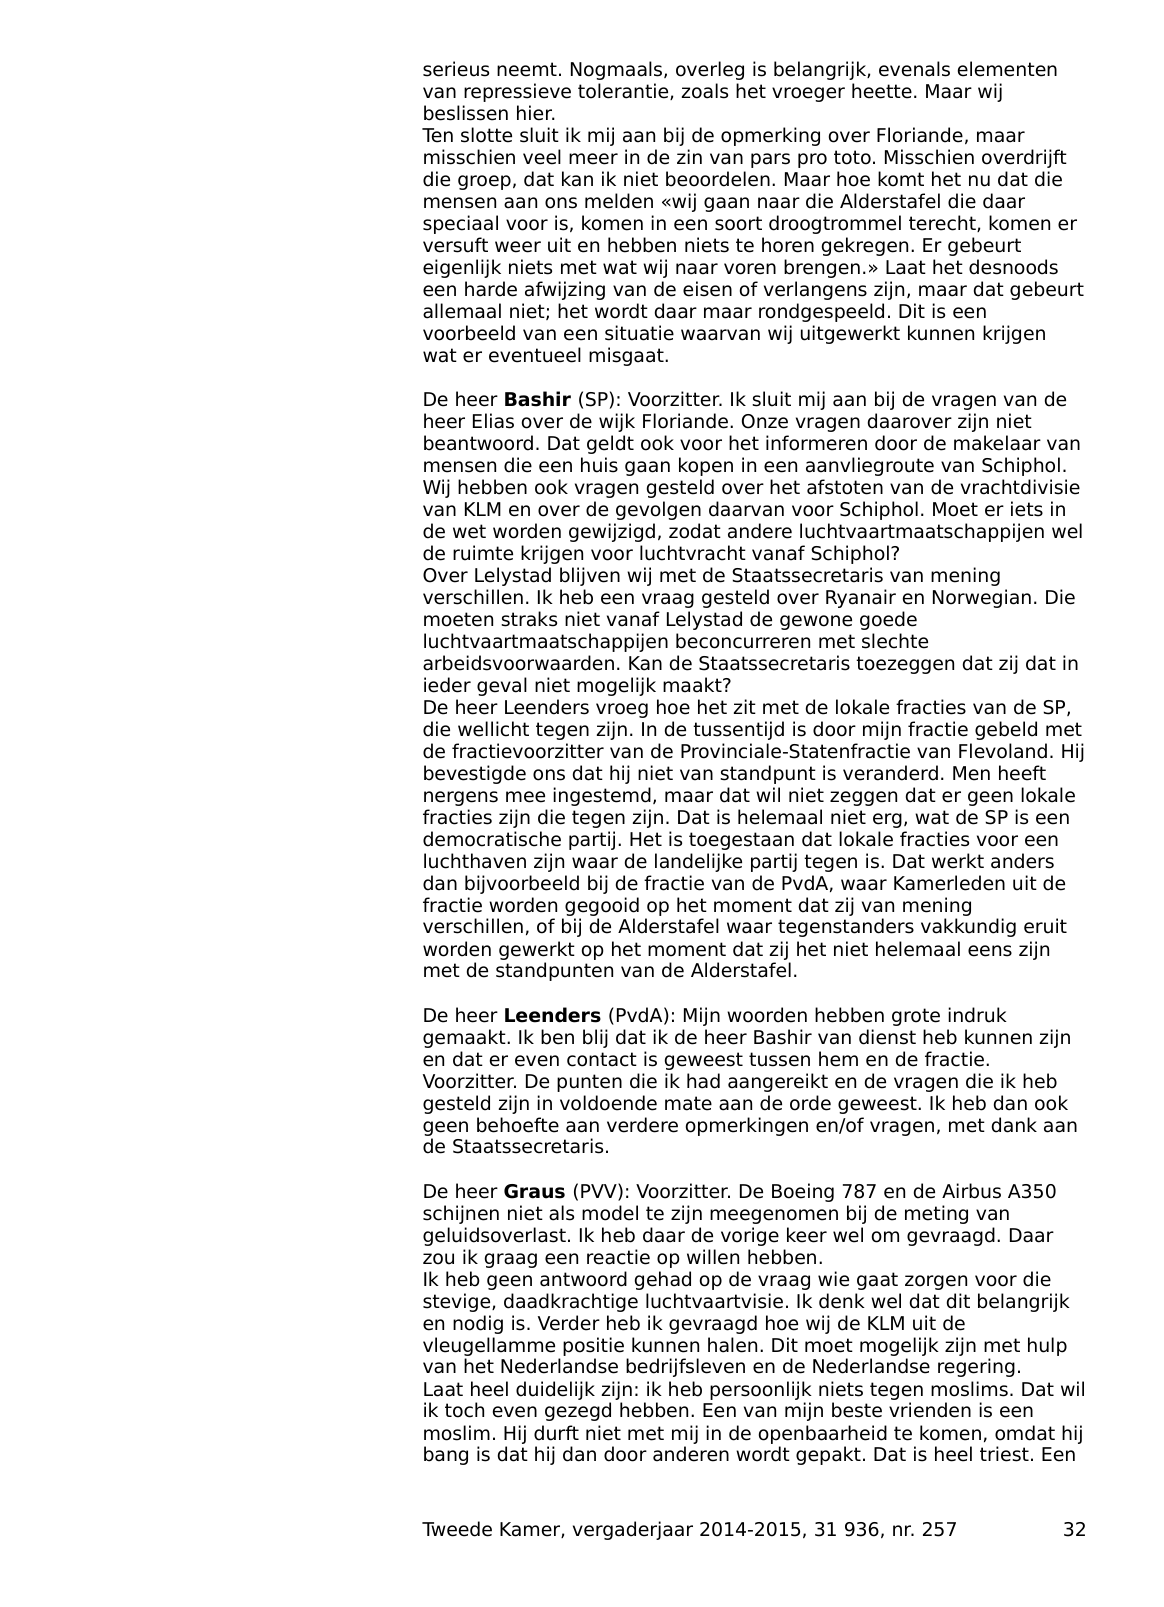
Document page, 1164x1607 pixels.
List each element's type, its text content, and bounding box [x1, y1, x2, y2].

text Laat heel duidelijk zijn: ik heb persoonlijk niets tegen moslims. Dat wil ik toch even gezegd hebben. Een van mijn beste vrienden is een moslim. Hij durft niet met mij in de openbaarheid te komen, omdat hij bang is dat hij dan door anderen wordt gepakt. Dat is heel triest. Een [422, 1378, 1087, 1466]
text serieus neemt. Nogmaals, overleg is belangrijk, evenals elementen van repressieve tolerantie, zoals het vroeger heette. Maar wij beslissen hier. [422, 59, 1087, 125]
text De heer Bashir (SP): Voorzitter. Ik sluit mij aan bij de vragen van de heer Elias over de wijk Floriande. Onze vragen daarover zijn niet beantwoord. Dat geldt ook voor het informeren door de makelaar van mensen die een huis gaan kopen in een aanvliegroute van Schiphol. [422, 389, 1087, 477]
text De heer Graus (PVV): Voorzitter. De Boeing 787 en de Airbus A350 schijnen niet als model te zijn meegenomen bij de meting van geluidsoverlast. Ik heb daar de vorige keer wel om gevraagd. Daar zou ik graag een reactie op willen hebben. [422, 1181, 1087, 1268]
text Ik heb geen antwoord gehad op de vraag wie gaat zorgen voor die stevige, daadkrachtige luchtvaartvisie. Ik denk wel dat dit belangrijk en nodig is. Verder heb ik gevraagd hoe wij de KLM uit de vleugellamme positie kunnen halen. Dit moet mogelijk zijn met hulp van het Nederlandse bedrijfsleven en de Nederlandse regering. [422, 1268, 1087, 1378]
text Wij hebben ook vragen gesteld over het afstoten van de vrachtdivisie van KLM en over de gevolgen daarvan voor Schiphol. Moet er iets in de wet worden gewijzigd, zodat andere luchtvaartmaatschappijen wel de ruimte krijgen voor luchtvracht vanaf Schiphol? [422, 477, 1087, 565]
text Voorzitter. De punten die ik had aangereikt en de vragen die ik heb gesteld zijn in voldoende mate aan de orde geweest. Ik heb dan ook geen behoefte aan verdere opmerkingen en/of vragen, met dank aan de Staatssecretaris. [422, 1071, 1087, 1158]
text De heer Leenders (PvdA): Mijn woorden hebben grote indruk gemaakt. Ik ben blij dat ik de heer Bashir van dienst heb kunnen zijn en dat er even contact is geweest tussen hem en de fractie. [422, 1004, 1087, 1071]
text Ten slotte sluit ik mij aan bij de opmerking over Floriande, maar misschien veel meer in de zin van pars pro toto. Misschien overdrijft die groep, dat kan ik niet beoordelen. Maar hoe komt het nu dat die mensen aan ons melden «wij gaan naar die Alderstafel die daar speciaal voor is, komen in een soort droogtrommel terecht, komen er versuft weer uit en hebben niets te horen gekregen. Er gebeurt eigenlijk niets met wat wij naar voren brengen.» Laat het desnoods een harde afwijzing van de eisen of verlangens zijn, maar dat gebeurt allemaal niet; het wordt daar maar rondgespeeld. Dit is een voorbeeld van een situatie waarvan wij uitgewerkt kunnen krijgen wat er eventueel misgaat. [422, 125, 1087, 367]
text Over Lelystad blijven wij met de Staatssecretaris van mening verschillen. Ik heb een vraag gesteld over Ryanair en Norwegian. Die moeten straks niet vanaf Lelystad de gewone goede luchtvaartmaatschappijen beconcurreren met slechte arbeidsvoorwaarden. Kan de Staatssecretaris toezeggen dat zij dat in ieder geval niet mogelijk maakt? [422, 565, 1087, 697]
text De heer Leenders vroeg hoe het zit met de lokale fracties van de SP, die wellicht tegen zijn. In de tussentijd is door mijn fractie gebeld met de fractievoorzitter van de Provinciale-Statenfractie van Flevoland. Hij bevestigde ons dat hij niet van standpunt is veranderd. Men heeft nergens mee ingestemd, maar dat wil niet zeggen dat er geen lokale fracties zijn die tegen zijn. Dat is helemaal niet erg, wat de SP is een democratische partij. Het is toegestaan dat lokale fracties voor een luchthaven zijn waar de landelijke partij tegen is. Dat werkt anders dan bijvoorbeeld bij de fractie van de PvdA, waar Kamerleden uit de fractie worden gegooid op het moment dat zij van mening verschillen, of bij de Alderstafel waar tegenstanders vakkundig eruit worden gewerkt op het moment dat zij het niet helemaal eens zijn met de standpunten van de Alderstafel. [422, 697, 1087, 982]
